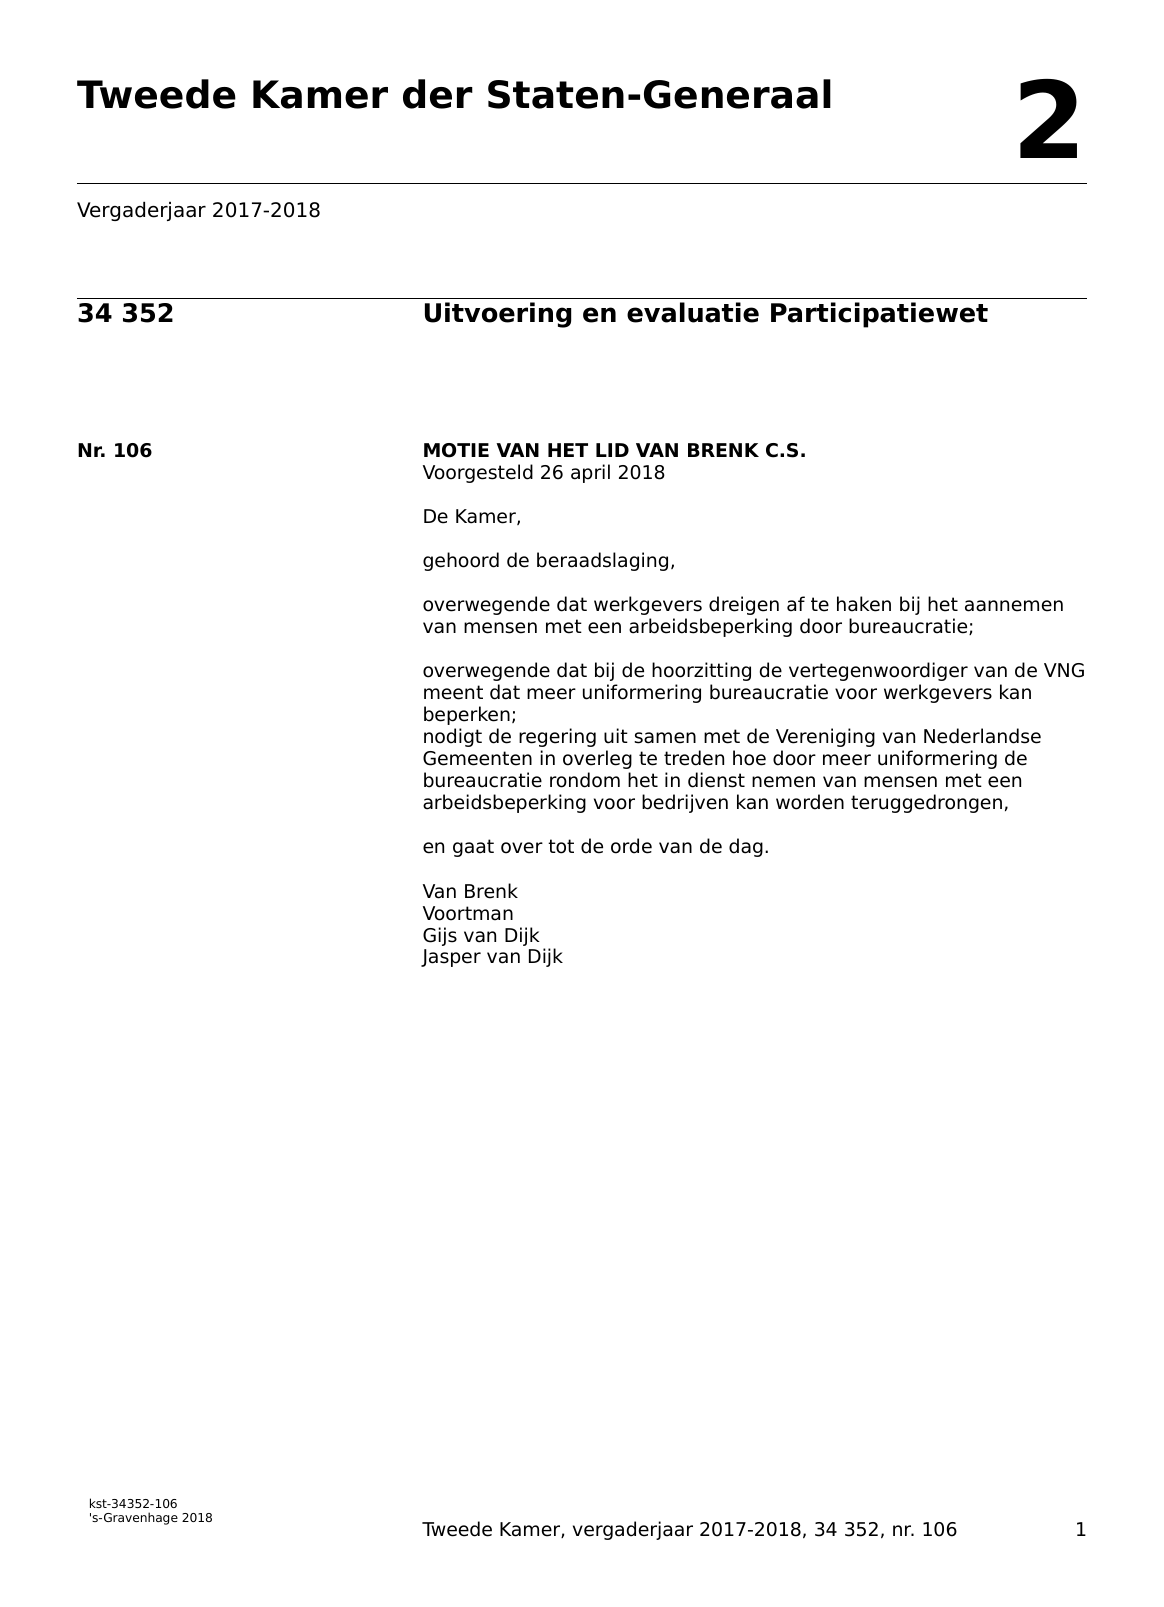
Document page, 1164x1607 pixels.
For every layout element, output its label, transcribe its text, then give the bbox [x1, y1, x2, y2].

text overwegende dat bij de hoorzitting de vertegenwoordiger van de VNG meent dat meer uniformering bureaucratie voor werkgevers kan beperken; [422, 660, 1087, 726]
text kst-34352-106 [88, 1497, 323, 1511]
table_header Tweede Kamer der Staten-Generaal [77, 59, 886, 183]
text Voorgesteld 26 april 2018 [422, 462, 1087, 484]
text overwegende dat werkgevers dreigen af te haken bij het aannemen van mensen met een arbeidsbeperking door bureaucratie; [422, 594, 1087, 638]
text Voortman [422, 902, 1087, 924]
text nodigt de regering uit samen met de Vereniging van Nederlandse Gemeenten in overleg te treden hoe door meer uniformering de bureaucratie rondom het in dienst nemen van mensen met een arbeidsbeperking voor bedrijven kan worden teruggedrongen, [422, 726, 1087, 814]
text Gijs van Dijk [422, 924, 1087, 946]
text De Kamer, [422, 506, 1087, 528]
subtitle Nr. 106 MOTIE VAN HET LID VAN BRENK C.S. [77, 440, 1087, 462]
text Van Brenk [422, 881, 1087, 902]
text 's-Gravenhage 2018 [88, 1511, 323, 1525]
table_header 2 [886, 59, 1087, 183]
text en gaat over tot de orde van de dag. [422, 836, 1087, 858]
text gehoord de beraadslaging, [422, 550, 1087, 572]
table_cell Vergaderjaar 2017-2018 [77, 184, 1087, 298]
subtitle 34 352 Uitvoering en evaluatie Participatiewet [77, 299, 1087, 329]
text Jasper van Dijk [422, 946, 1087, 968]
